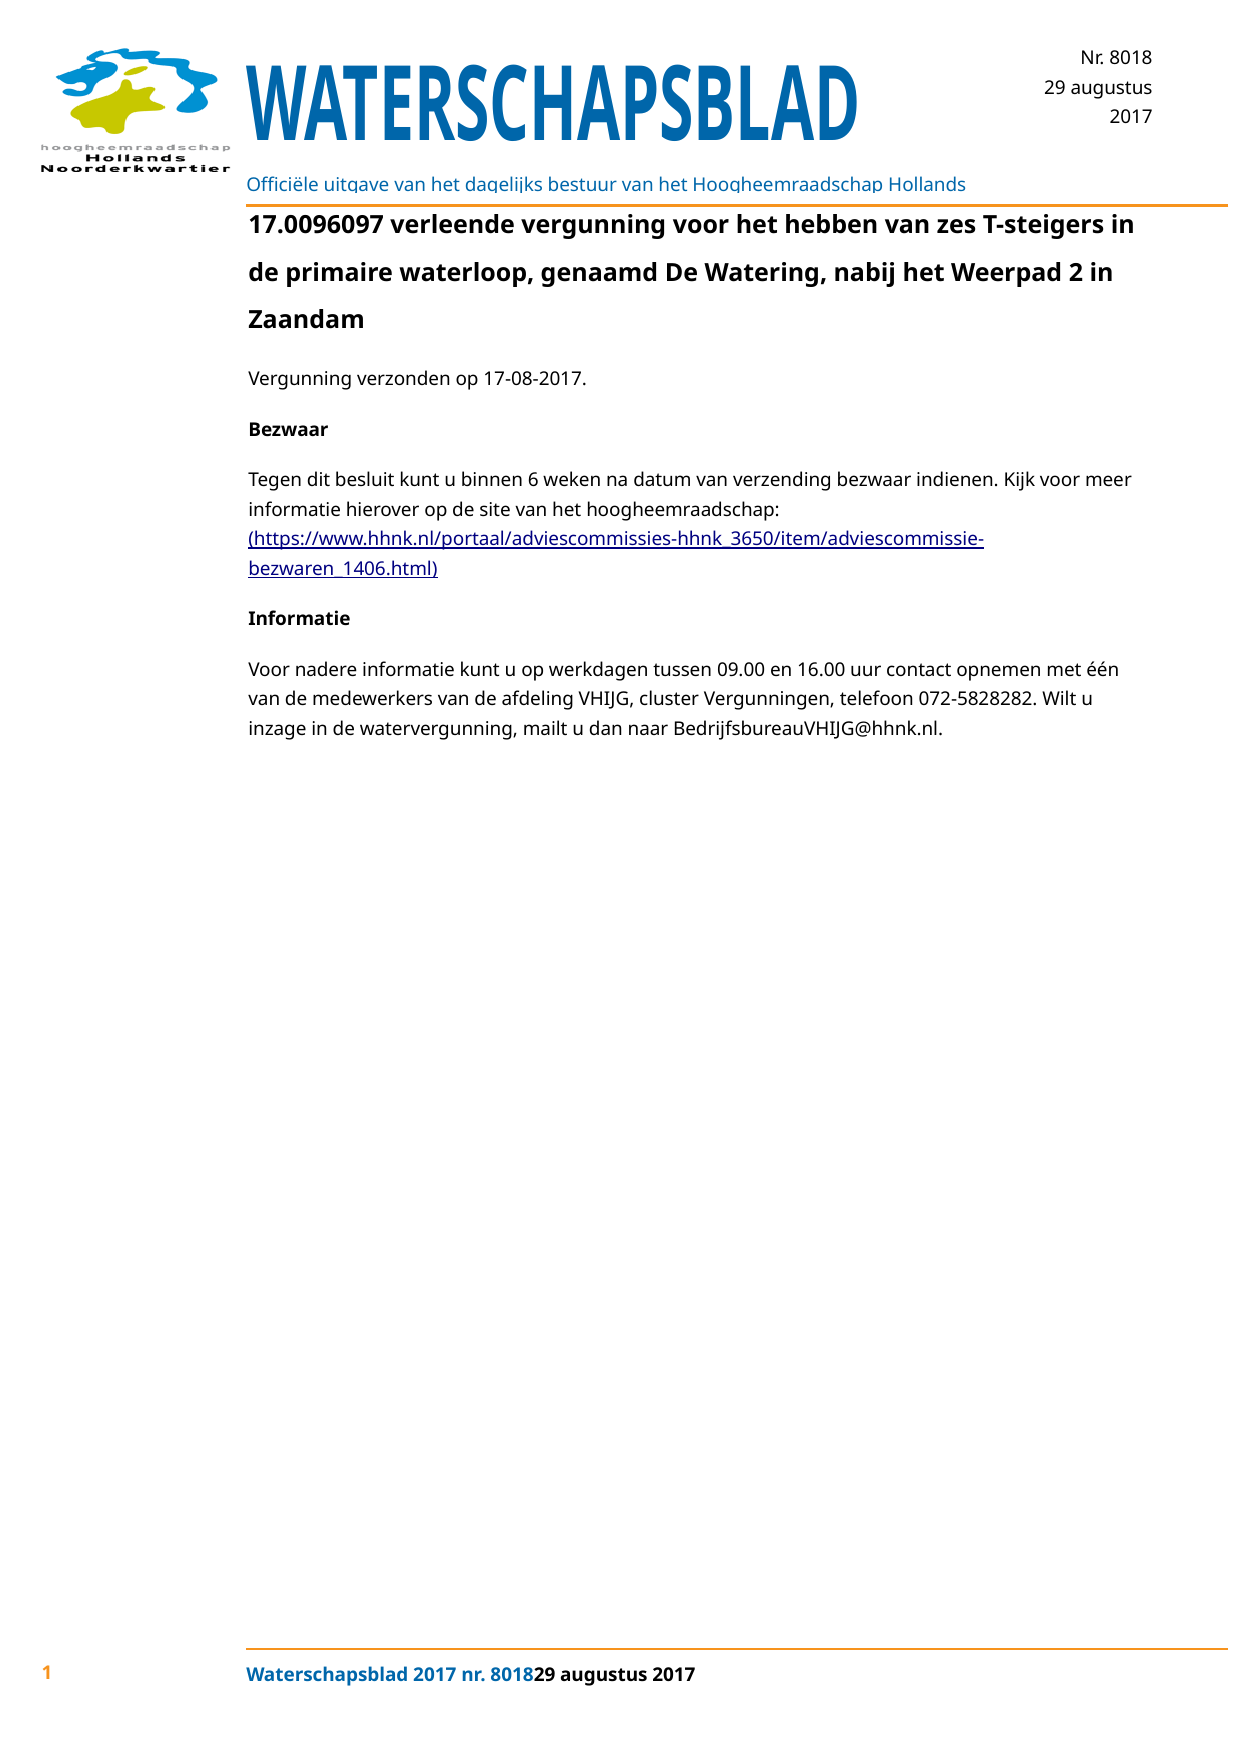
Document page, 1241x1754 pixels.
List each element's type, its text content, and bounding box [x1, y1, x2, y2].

text Bezwaar [248, 416, 1152, 442]
text Tegen dit besluit kunt u binnen 6 weken na datum van verzending bezwaar indienen. Kijk voor meer informatie hierover op de site van het hoogheemraadschap: (https://www.hhnk.nl/portaal/adviescommissies-hhnk_3650/item/adviescommissie-bezwaren_1406.html) [248, 466, 1152, 581]
text Informatie [248, 606, 1152, 631]
text 17.0096097 verleende vergunning voor het hebben van zes T-steigers in de primaire waterloop, genaamd De Watering, nabij het Weerpad 2 in Zaandam [248, 207, 1152, 336]
picture [41, 47, 231, 172]
text Voor nadere informatie kunt u op werkdagen tussen 09.00 en 16.00 uur contact opnemen met één van de medewerkers van de afdeling VHIJG, cluster Vergunningen, telefoon 072-5828282. Wilt u inzage in de watervergunning, mailt u dan naar BedrijfsbureauVHIJG@hhnk.nl. [248, 656, 1152, 741]
text Vergunning verzonden op 17-08-2017. [248, 366, 1152, 391]
